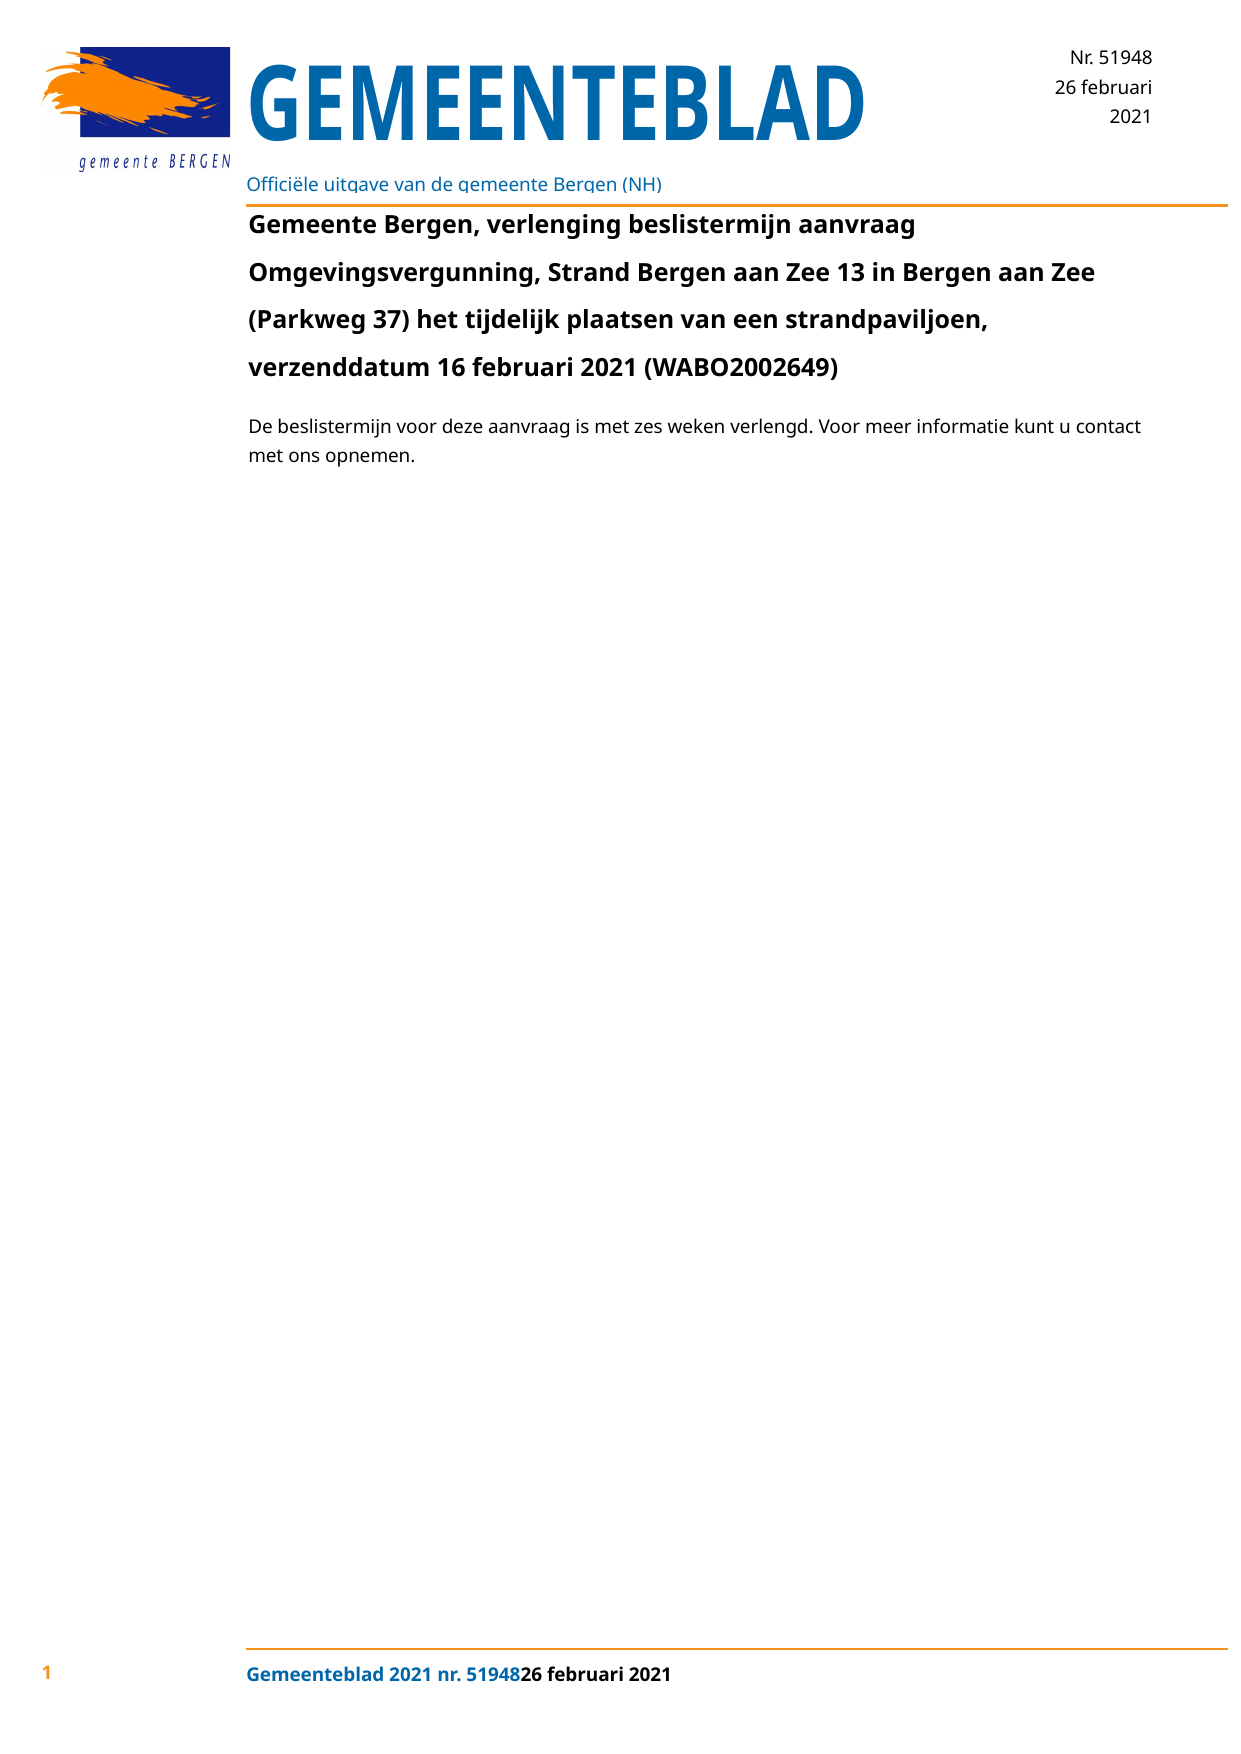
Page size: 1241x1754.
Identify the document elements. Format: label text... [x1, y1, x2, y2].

picture [41, 47, 231, 172]
text De beslistermijn voor deze aanvraag is met zes weken verlengd. Voor meer informatie kunt u contact met ons opnemen. [248, 413, 1152, 468]
text Gemeente Bergen, verlenging beslistermijn aanvraag Omgevingsvergunning, Strand Bergen aan Zee 13 in Bergen aan Zee (Parkweg 37) het tijdelijk plaatsen van een strandpaviljoen, verzenddatum 16 februari 2021 (WABO2002649) [248, 207, 1152, 384]
